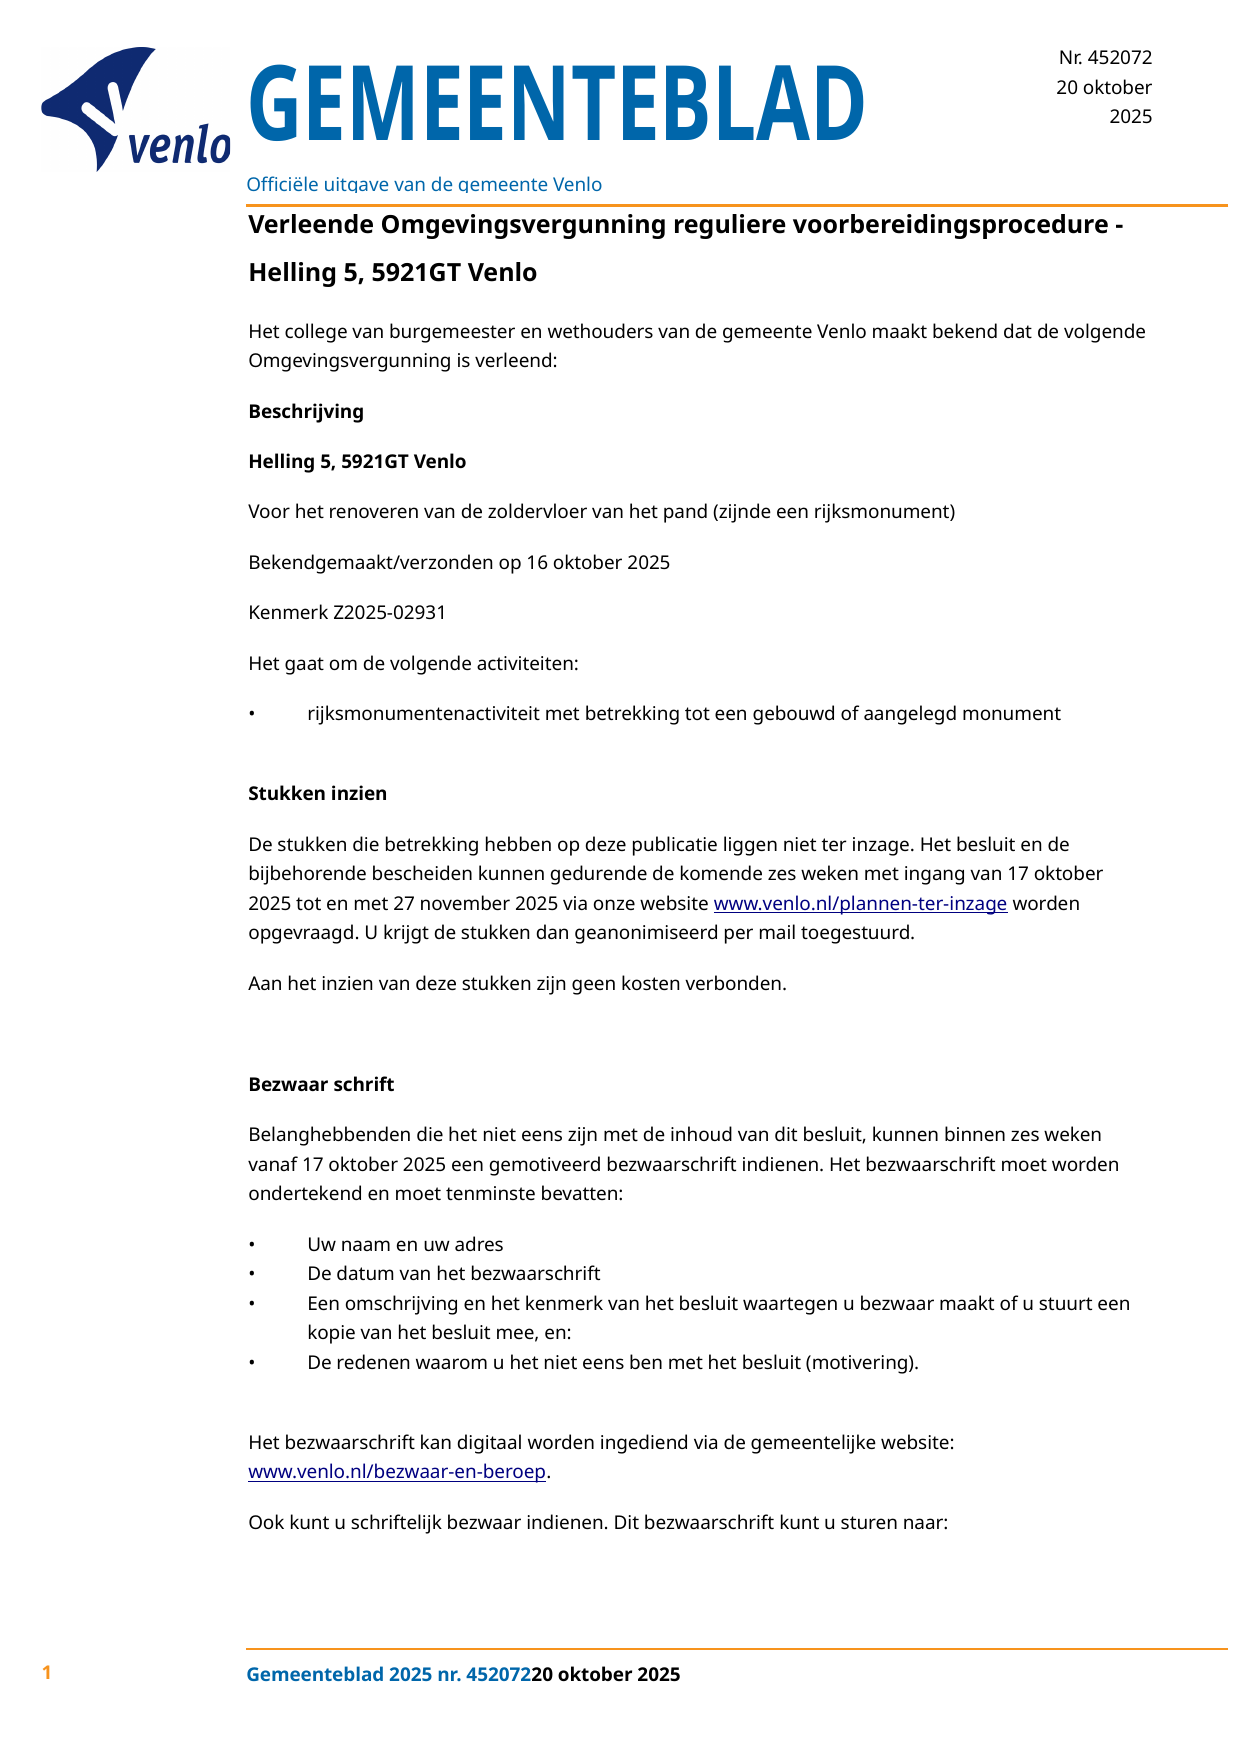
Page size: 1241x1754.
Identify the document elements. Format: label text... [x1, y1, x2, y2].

text Voor het renoveren van de zoldervloer van het pand (zijnde een rijksmonument) [248, 499, 1152, 524]
text Belanghebbenden die het niet eens zijn met de inhoud van dit besluit, kunnen binnen zes weken vanaf 17 oktober 2025 een gemotiveerd bezwaarschrift indienen. Het bezwaarschrift moet worden ondertekend en moet tenminste bevatten: [248, 1121, 1152, 1206]
list Een omschrijving en het kenmerk van het besluit waartegen u bezwaar maakt of u stuurt een kopie van het besluit mee, en: [248, 1290, 1152, 1345]
text Helling 5, 5921GT Venlo [248, 448, 1152, 474]
list rijksmonumentenactiviteit met betrekking tot een gebouwd of aangelegd monument [248, 700, 1152, 726]
list Uw naam en uw adres [248, 1231, 1152, 1257]
text De stukken die betrekking hebben op deze publicatie liggen niet ter inzage. Het besluit en de bijbehorende bescheiden kunnen gedurende de komende zes weken met ingang van 17 oktober 2025 tot en met 27 november 2025 via onze website www.venlo.nl/plannen-ter-inzage worden opgevraagd. U krijgt de stukken dan geanonimiseerd per mail toegestuurd. [248, 831, 1152, 945]
text Kenmerk Z2025-02931 [248, 599, 1152, 625]
text Bekendgemaakt/verzonden op 16 oktober 2025 [248, 549, 1152, 575]
picture [41, 47, 231, 172]
list De datum van het bezwaarschrift [248, 1260, 1152, 1286]
text Aan het inzien van deze stukken zijn geen kosten verbonden. [248, 970, 1152, 996]
text Het college van burgemeester en wethouders van de gemeente Venlo maakt bekend dat de volgende Omgevingsvergunning is verleend: [248, 318, 1152, 373]
text Ook kunt u schriftelijk bezwaar indienen. Dit bezwaarschrift kunt u sturen naar: [248, 1509, 1152, 1535]
text Bezwaar schrift [248, 1071, 1152, 1097]
text Het gaat om de volgende activiteiten: [248, 650, 1152, 676]
text Het bezwaarschrift kan digitaal worden ingediend via de gemeentelijke website: www.venlo.nl/bezwaar-en-beroep. [248, 1429, 1152, 1484]
list De redenen waarom u het niet eens ben met het besluit (motivering). [248, 1349, 1152, 1375]
text Stukken inzien [248, 780, 1152, 806]
text Beschrijving [248, 398, 1152, 424]
text Verleende Omgevingsvergunning reguliere voorbereidingsprocedure - Helling 5, 5921GT Venlo [248, 207, 1152, 288]
